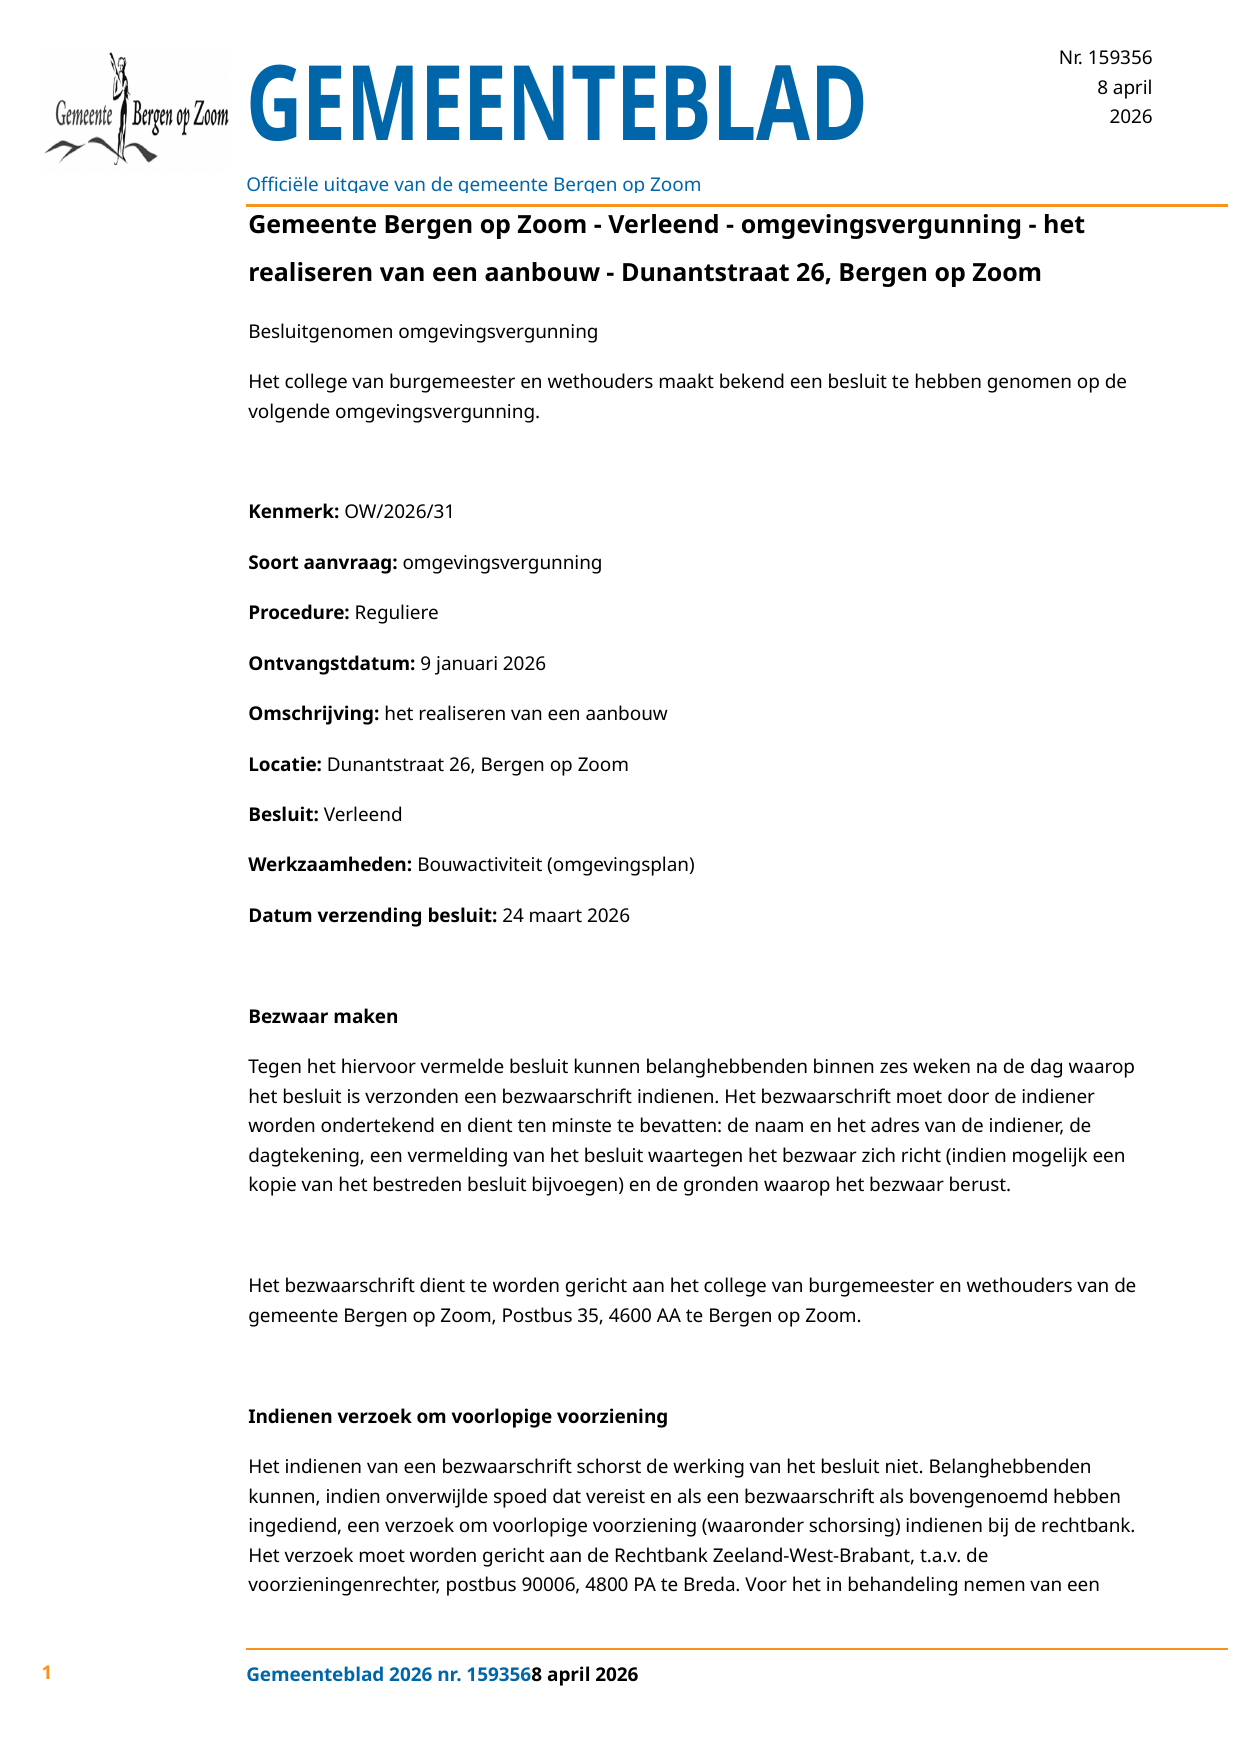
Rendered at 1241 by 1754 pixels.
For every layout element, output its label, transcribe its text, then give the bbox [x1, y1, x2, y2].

text Indienen verzoek om voorlopige voorziening [248, 1403, 1152, 1429]
text Locatie: Dunantstraat 26, Bergen op Zoom [248, 751, 1152, 777]
text Soort aanvraag: omgevingsvergunning [248, 549, 1152, 575]
text Procedure: Reguliere [248, 599, 1152, 625]
text Werkzaamheden: Bouwactiviteit (omgevingsplan) [248, 852, 1152, 877]
text Ontvangstdatum: 9 januari 2026 [248, 650, 1152, 676]
picture [41, 47, 231, 172]
text Besluitgenomen omgevingsvergunning [248, 318, 1152, 344]
text Kenmerk: OW/2026/31 [248, 499, 1152, 524]
text Tegen het hiervoor vermelde besluit kunnen belanghebbenden binnen zes weken na de dag waarop het besluit is verzonden een bezwaarschrift indienen. Het bezwaarschrift moet door de indiener worden ondertekend en dient ten minste te bevatten: de naam en het adres van de indiener, de dagtekening, een vermelding van het besluit waartegen het bezwaar zich richt (indien mogelijk een kopie van het bestreden besluit bijvoegen) en de gronden waarop het bezwaar berust. [248, 1053, 1152, 1197]
text Bezwaar maken [248, 1003, 1152, 1029]
text Omschrijving: het realiseren van een aanbouw [248, 700, 1152, 726]
text Gemeente Bergen op Zoom - Verleend - omgevingsvergunning - het realiseren van een aanbouw - Dunantstraat 26, Bergen op Zoom [248, 207, 1152, 288]
text Het indienen van een bezwaarschrift schorst de werking van het besluit niet. Belanghebbenden kunnen, indien onverwijlde spoed dat vereist en als een bezwaarschrift als bovengenoemd hebben ingediend, een verzoek om voorlopige voorziening (waaronder schorsing) indienen bij de rechtbank. Het verzoek moet worden gericht aan de Rechtbank Zeeland-West-Brabant, t.a.v. de voorzieningenrechter, postbus 90006, 4800 PA te Breda. Voor het in behandeling nemen van een [248, 1453, 1152, 1597]
text Datum verzending besluit: 24 maart 2026 [248, 902, 1152, 928]
text Het college van burgemeester en wethouders maakt bekend een besluit te hebben genomen op de volgende omgevingsvergunning. [248, 368, 1152, 424]
text Besluit: Verleend [248, 801, 1152, 827]
text Het bezwaarschrift dient te worden gericht aan het college van burgemeester en wethouders van de gemeente Bergen op Zoom, Postbus 35, 4600 AA te Bergen op Zoom. [248, 1272, 1152, 1328]
